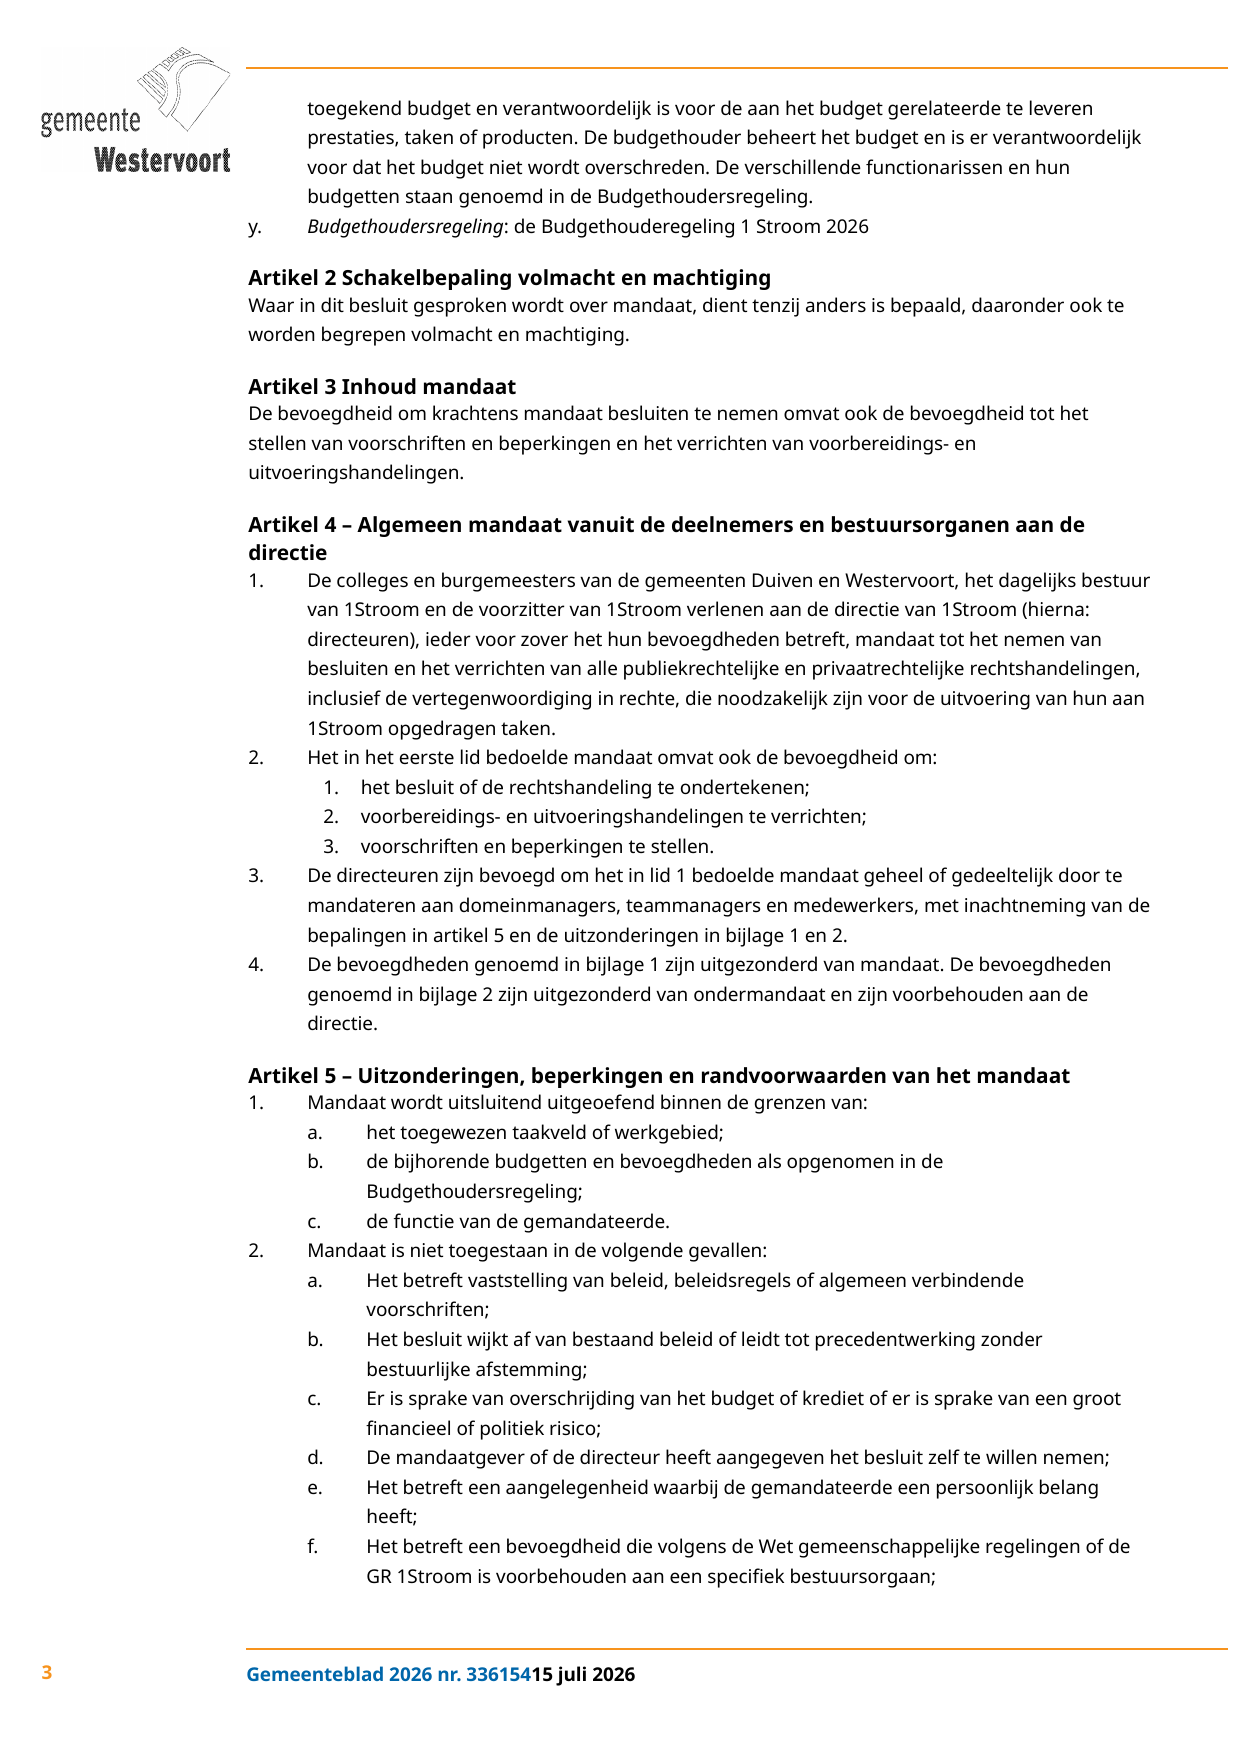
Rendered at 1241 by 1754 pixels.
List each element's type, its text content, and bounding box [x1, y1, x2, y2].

list Het besluit wijkt af van bestaand beleid of leidt tot precedentwerking zonder bestuurlijke afstemming; [307, 1326, 1152, 1381]
list het toegewezen taakveld of werkgebied; [307, 1119, 1152, 1145]
list de bijhorende budgetten en bevoegdheden als opgenomen in de Budgethoudersregeling; [307, 1149, 1152, 1204]
text Artikel 3 Inhoud mandaat [248, 372, 1152, 400]
list De colleges en burgemeesters van de gemeenten Duiven en Westervoort, het dagelijks bestuur van 1Stroom en de voorzitter van 1Stroom verlenen aan de directie van 1Stroom (hierna: directeuren), ieder voor zover het hun bevoegdheden betreft, mandaat tot het nemen van besluiten en het verrichten van alle publiekrechtelijke en privaatrechtelijke rechtshandelingen, inclusief de vertegenwoordiging in rechte, die noodzakelijk zijn voor de uitvoering van hun aan 1Stroom opgedragen taken. [248, 567, 1152, 741]
picture [41, 47, 231, 172]
list Het betreft een bevoegdheid die volgens de Wet gemeenschappelijke regelingen of de GR 1Stroom is voorbehouden aan een specifiek bestuursorgaan; [307, 1533, 1152, 1588]
text De bevoegdheid om krachtens mandaat besluiten te nemen omvat ook de bevoegdheid tot het stellen van voorschriften en beperkingen en het verrichten van voorbereidings- en uitvoeringshandelingen. [248, 400, 1152, 485]
list Er is sprake van overschrijding van het budget of krediet of er is sprake van een groot financieel of politiek risico; [307, 1385, 1152, 1441]
list De directeuren zijn bevoegd om het in lid 1 bedoelde mandaat geheel of gedeeltelijk door te mandateren aan domeinmanagers, teammanagers en medewerkers, met inachtneming van de bepalingen in artikel 5 en de uitzonderingen in bijlage 1 en 2. [248, 863, 1152, 948]
list Het in het eerste lid bedoelde mandaat omvat ook de bevoegdheid om: [248, 744, 1152, 770]
text Artikel 2 Schakelbepaling volmacht en machtiging [248, 263, 1152, 292]
list voorschriften en beperkingen te stellen. [323, 833, 1152, 859]
list Het betreft een aangelegenheid waarbij de gemandateerde een persoonlijk belang heeft; [307, 1474, 1152, 1529]
list het besluit of de rechtshandeling te ondertekenen; [323, 774, 1152, 800]
text Artikel 5 – Uitzonderingen, beperkingen en randvoorwaarden van het mandaat [248, 1061, 1152, 1089]
text Artikel 4 – Algemeen mandaat vanuit de deelnemers en bestuursorganen aan de directie [248, 510, 1152, 567]
text Waar in dit besluit gesproken wordt over mandaat, dient tenzij anders is bepaald, daaronder ook te worden begrepen volmacht en machtiging. [248, 292, 1152, 347]
list Mandaat wordt uitsluitend uitgeoefend binnen de grenzen van: [248, 1089, 1152, 1115]
list Het betreft vaststelling van beleid, beleidsregels of algemeen verbindende voorschriften; [307, 1267, 1152, 1322]
list voorbereidings- en uitvoeringshandelingen te verrichten; [323, 803, 1152, 829]
list de functie van de gemandateerde. [307, 1208, 1152, 1233]
list De bevoegdheden genoemd in bijlage 1 zijn uitgezonderd van mandaat. De bevoegdheden genoemd in bijlage 2 zijn uitgezonderd van ondermandaat en zijn voorbehouden aan de directie. [248, 951, 1152, 1036]
list Budgethoudersregeling: de Budgethouderegeling 1 Stroom 2026 [248, 213, 1152, 239]
list toegekend budget en verantwoordelijk is voor de aan het budget gerelateerde te leveren prestaties, taken of producten. De budgethouder beheert het budget en is er verantwoordelijk voor dat het budget niet wordt overschreden. De verschillende functionarissen en hun budgetten staan genoemd in de Budgethoudersregeling. [248, 95, 1152, 209]
list De mandaatgever of de directeur heeft aangegeven het besluit zelf te willen nemen; [307, 1444, 1152, 1470]
list Mandaat is niet toegestaan in de volgende gevallen: [248, 1237, 1152, 1263]
